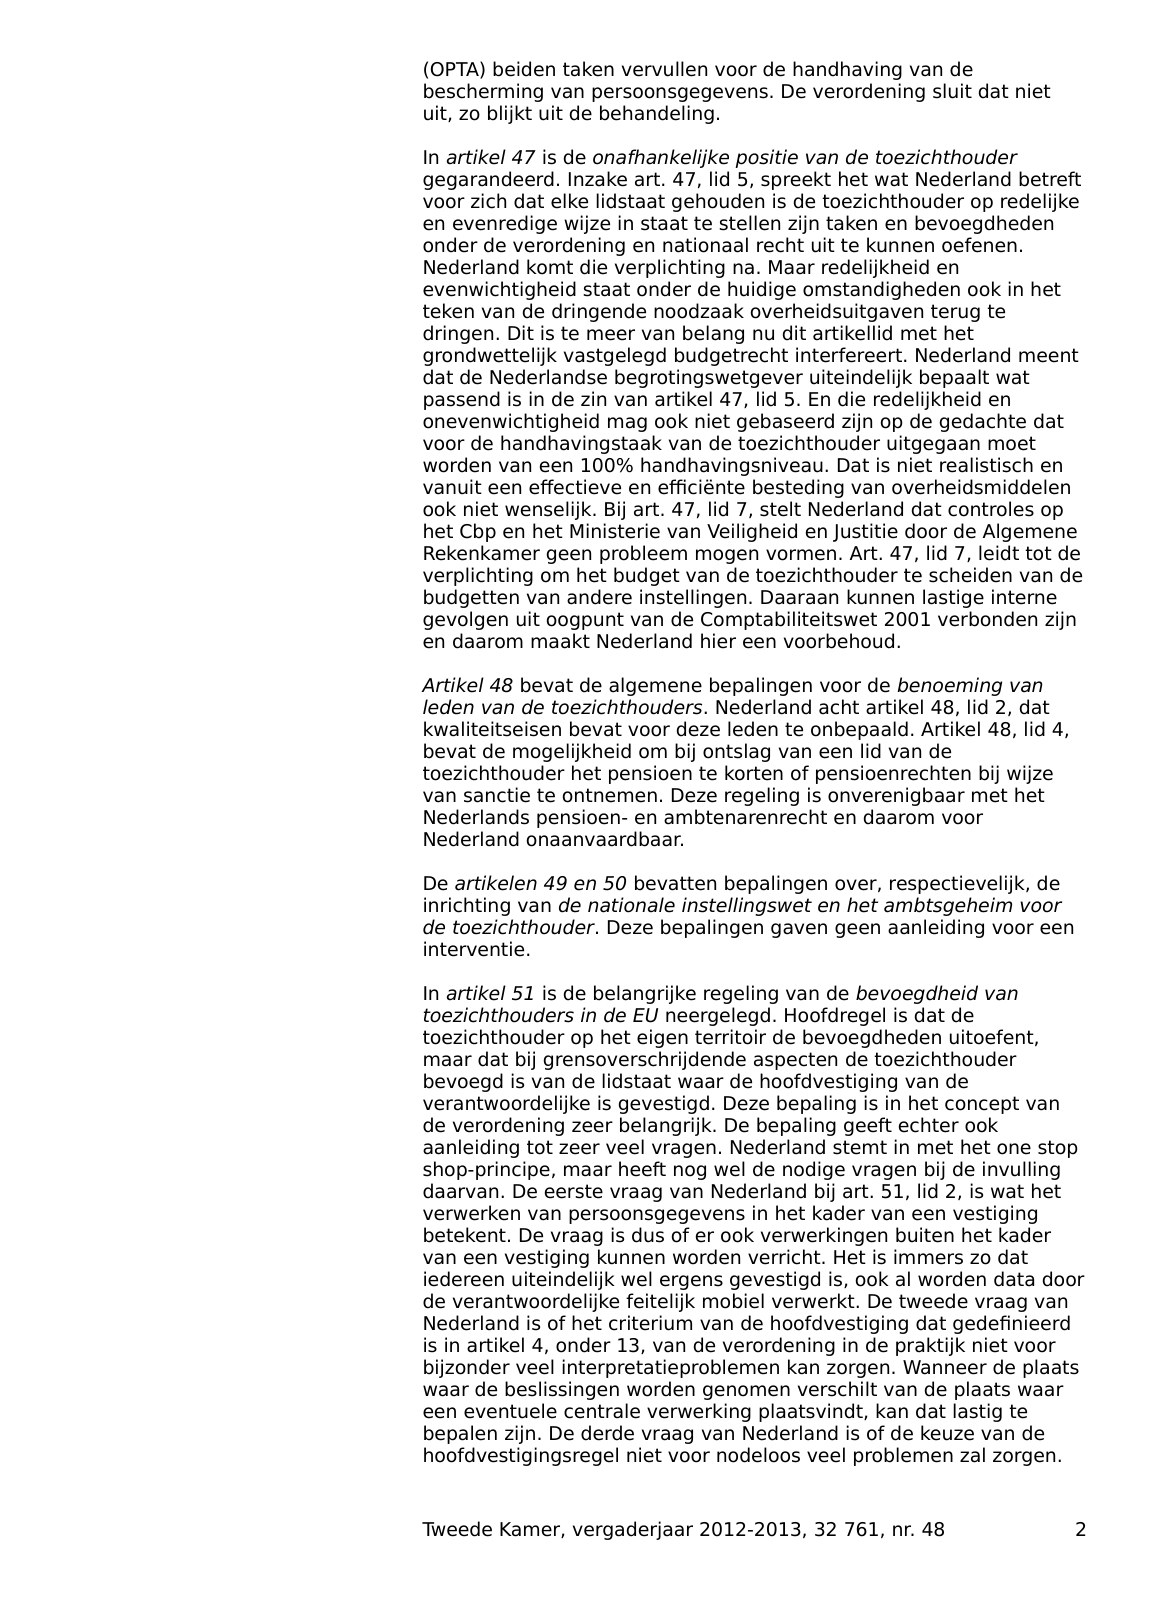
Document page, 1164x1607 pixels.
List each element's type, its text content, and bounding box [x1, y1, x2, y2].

text In artikel 51 is de belangrijke regeling van de bevoegdheid van toezichthouders in de EU neergelegd. Hoofdregel is dat de toezichthouder op het eigen territoir de bevoegdheden uitoefent, maar dat bij grensoverschrijdende aspecten de toezichthouder bevoegd is van de lidstaat waar de hoofdvestiging van de verantwoordelijke is gevestigd. Deze bepaling is in het concept van de verordening zeer belangrijk. De bepaling geeft echter ook aanleiding tot zeer veel vragen. Nederland stemt in met het one stop shop-principe, maar heeft nog wel de nodige vragen bij de invulling daarvan. De eerste vraag van Nederland bij art. 51, lid 2, is wat het verwerken van persoonsgegevens in het kader van een vestiging betekent. De vraag is dus of er ook verwerkingen buiten het kader van een vestiging kunnen worden verricht. Het is immers zo dat iedereen uiteindelijk wel ergens gevestigd is, ook al worden data door de verantwoordelijke feitelijk mobiel verwerkt. De tweede vraag van Nederland is of het criterium van de hoofdvestiging dat gedefinieerd is in artikel 4, onder 13, van de verordening in de praktijk niet voor bijzonder veel interpretatieproblemen kan zorgen. Wanneer de plaats waar de beslissingen worden genomen verschilt van de plaats waar een eventuele centrale verwerking plaatsvindt, kan dat lastig te bepalen zijn. De derde vraag van Nederland is of de keuze van de hoofdvestigingsregel niet voor nodeloos veel problemen zal zorgen. [422, 983, 1087, 1467]
text (OPTA) beiden taken vervullen voor de handhaving van de bescherming van persoonsgegevens. De verordening sluit dat niet uit, zo blijkt uit de behandeling. [422, 59, 1087, 125]
text Artikel 48 bevat de algemene bepalingen voor de benoeming van leden van de toezichthouders. Nederland acht artikel 48, lid 2, dat kwaliteitseisen bevat voor deze leden te onbepaald. Artikel 48, lid 4, bevat de mogelijkheid om bij ontslag van een lid van de toezichthouder het pensioen te korten of pensioenrechten bij wijze van sanctie te ontnemen. Deze regeling is onverenigbaar met het Nederlands pensioen- en ambtenarenrecht en daarom voor Nederland onaanvaardbaar. [422, 675, 1087, 851]
text De artikelen 49 en 50 bevatten bepalingen over, respectievelijk, de inrichting van de nationale instellingswet en het ambtsgeheim voor de toezichthouder. Deze bepalingen gaven geen aanleiding voor een interventie. [422, 873, 1087, 961]
text In artikel 47 is de onafhankelijke positie van de toezichthouder gegarandeerd. Inzake art. 47, lid 5, spreekt het wat Nederland betreft voor zich dat elke lidstaat gehouden is de toezichthouder op redelijke en evenredige wijze in staat te stellen zijn taken en bevoegdheden onder de verordening en nationaal recht uit te kunnen oefenen. Nederland komt die verplichting na. Maar redelijkheid en evenwichtigheid staat onder de huidige omstandigheden ook in het teken van de dringende noodzaak overheidsuitgaven terug te dringen. Dit is te meer van belang nu dit artikellid met het grondwettelijk vastgelegd budgetrecht interfereert. Nederland meent dat de Nederlandse begrotingswetgever uiteindelijk bepaalt wat passend is in de zin van artikel 47, lid 5. En die redelijkheid en onevenwichtigheid mag ook niet gebaseerd zijn op de gedachte dat voor de handhavingstaak van de toezichthouder uitgegaan moet worden van een 100% handhavingsniveau. Dat is niet realistisch en vanuit een effectieve en efficiënte besteding van overheidsmiddelen ook niet wenselijk. Bij art. 47, lid 7, stelt Nederland dat controles op het Cbp en het Ministerie van Veiligheid en Justitie door de Algemene Rekenkamer geen probleem mogen vormen. Art. 47, lid 7, leidt tot de verplichting om het budget van de toezichthouder te scheiden van de budgetten van andere instellingen. Daaraan kunnen lastige interne gevolgen uit oogpunt van de Comptabiliteitswet 2001 verbonden zijn en daarom maakt Nederland hier een voorbehoud. [422, 147, 1087, 653]
